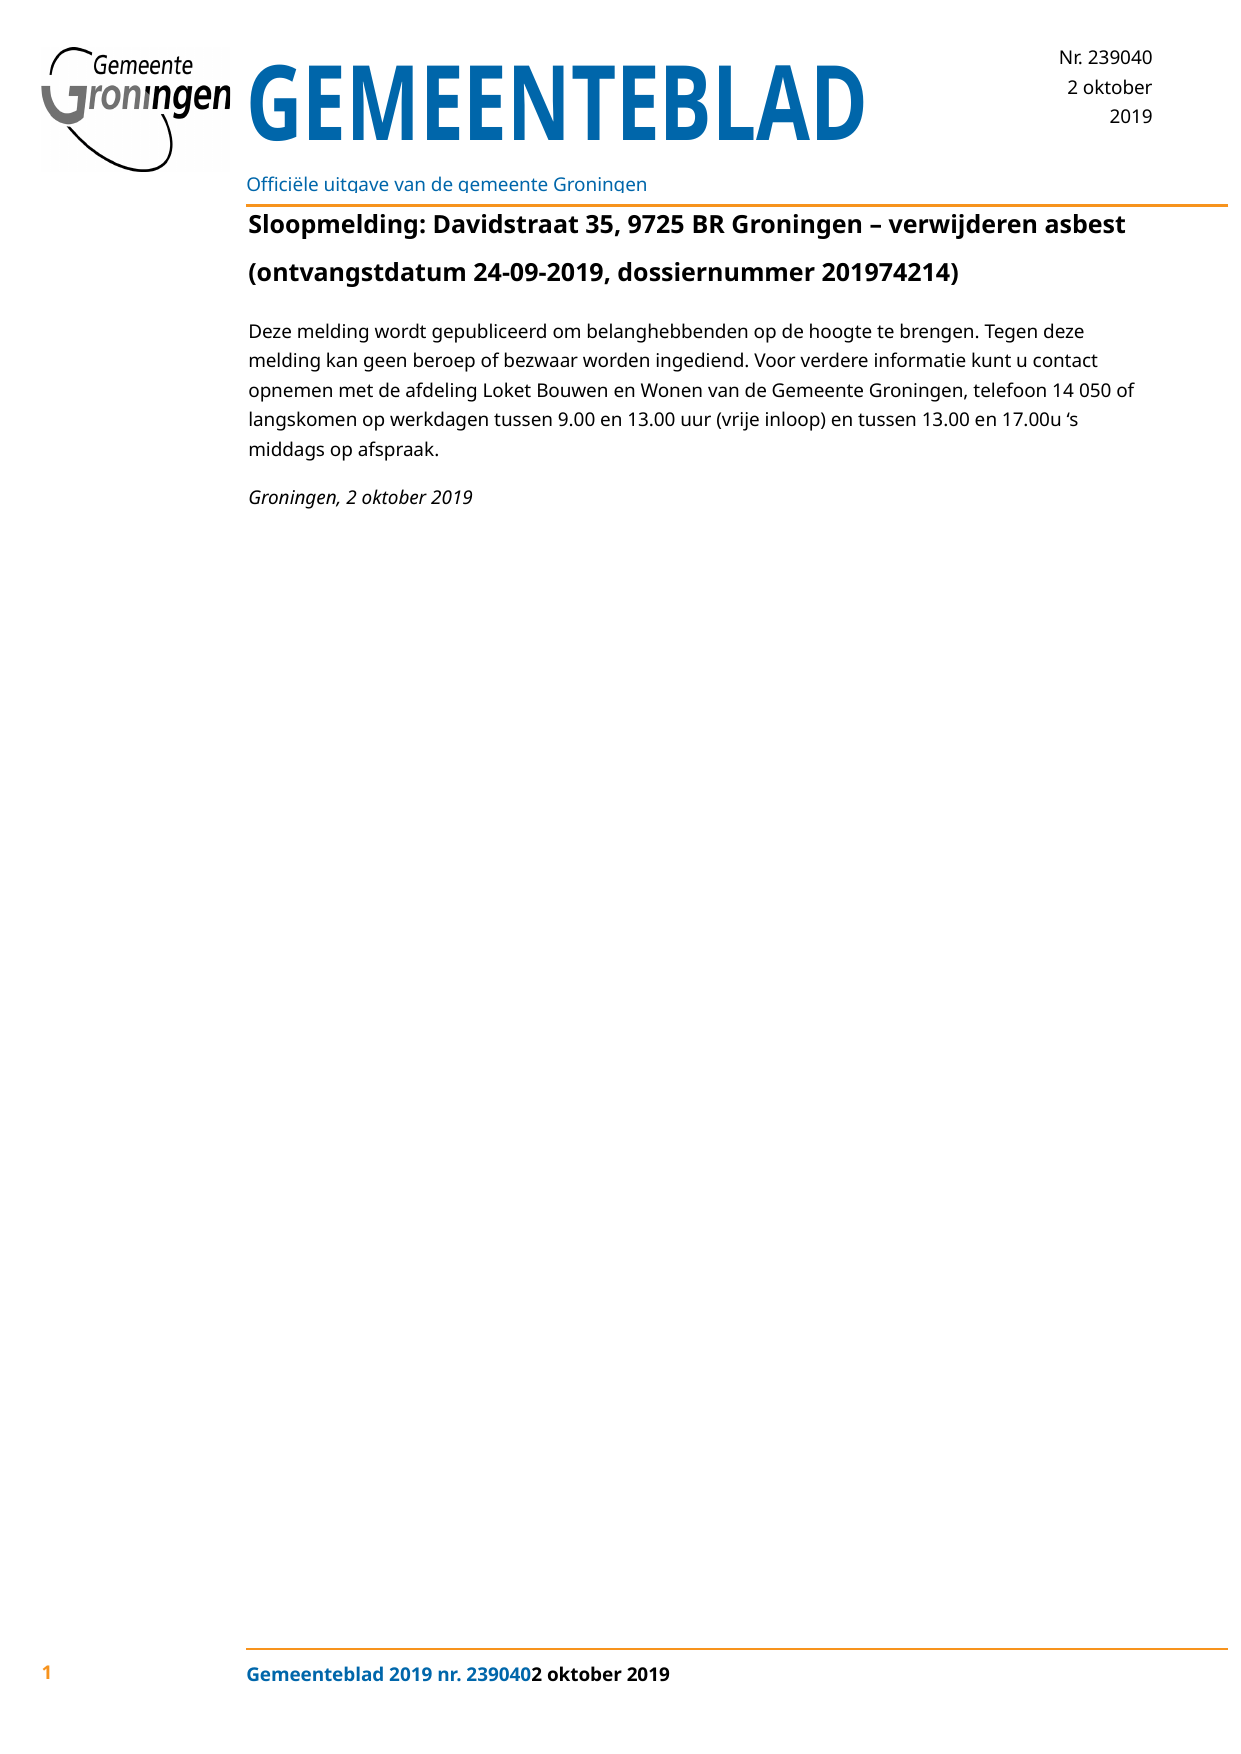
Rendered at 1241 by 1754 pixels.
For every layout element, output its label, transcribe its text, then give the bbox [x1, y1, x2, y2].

text Groningen, 2 oktober 2019 [248, 484, 1152, 510]
text Deze melding wordt gepubliceerd om belanghebbenden op de hoogte te brengen. Tegen deze melding kan geen beroep of bezwaar worden ingediend. Voor verdere informatie kunt u contact opnemen met de afdeling Loket Bouwen en Wonen van de Gemeente Groningen, telefoon 14 050 of langskomen op werkdagen tussen 9.00 en 13.00 uur (vrije inloop) en tussen 13.00 en 17.00u ‘s middags op afspraak. [248, 318, 1152, 462]
text Sloopmelding: Davidstraat 35, 9725 BR Groningen – verwijderen asbest (ontvangstdatum 24-09-2019, dossiernummer 201974214) [248, 207, 1152, 288]
picture [41, 47, 231, 172]
